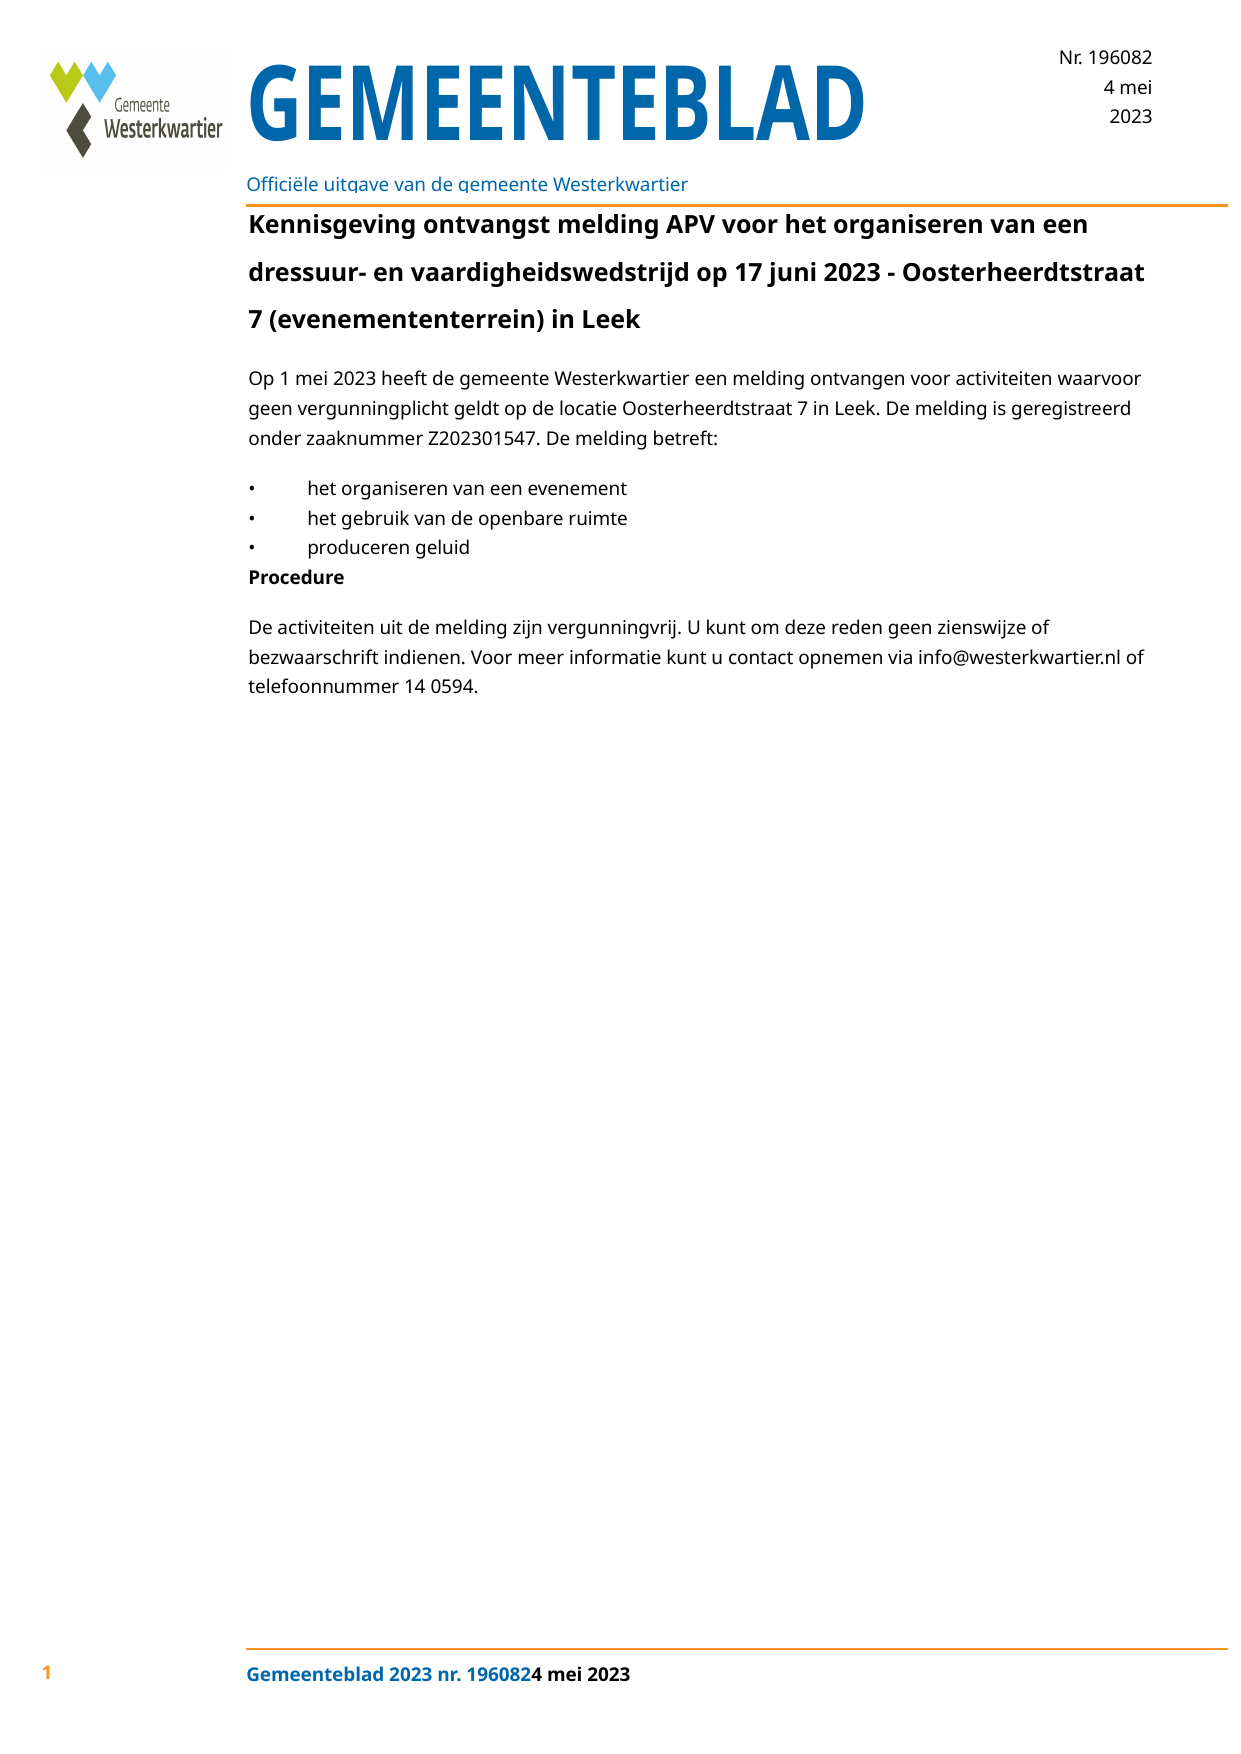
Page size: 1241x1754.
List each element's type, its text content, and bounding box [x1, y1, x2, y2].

text Procedure [248, 564, 1152, 589]
list het organiseren van een evenement [248, 475, 1152, 501]
list het gebruik van de openbare ruimte [248, 505, 1152, 530]
text Kennisgeving ontvangst melding APV voor het organiseren van een dressuur- en vaardigheidswedstrijd op 17 juni 2023 - Oosterheerdtstraat 7 (evenemententerrein) in Leek [248, 207, 1152, 336]
text Op 1 mei 2023 heeft de gemeente Westerkwartier een melding ontvangen voor activiteiten waarvoor geen vergunningplicht geldt op de locatie Oosterheerdtstraat 7 in Leek. De melding is geregistreerd onder zaaknummer Z202301547. De melding betreft: [248, 366, 1152, 450]
list produceren geluid [248, 534, 1152, 560]
text De activiteiten uit de melding zijn vergunningvrij. U kunt om deze reden geen zienswijze of bezwaarschrift indienen. Voor meer informatie kunt u contact opnemen via info@westerkwartier.nl of telefoonnummer 14 0594. [248, 614, 1152, 699]
picture [41, 47, 231, 172]
